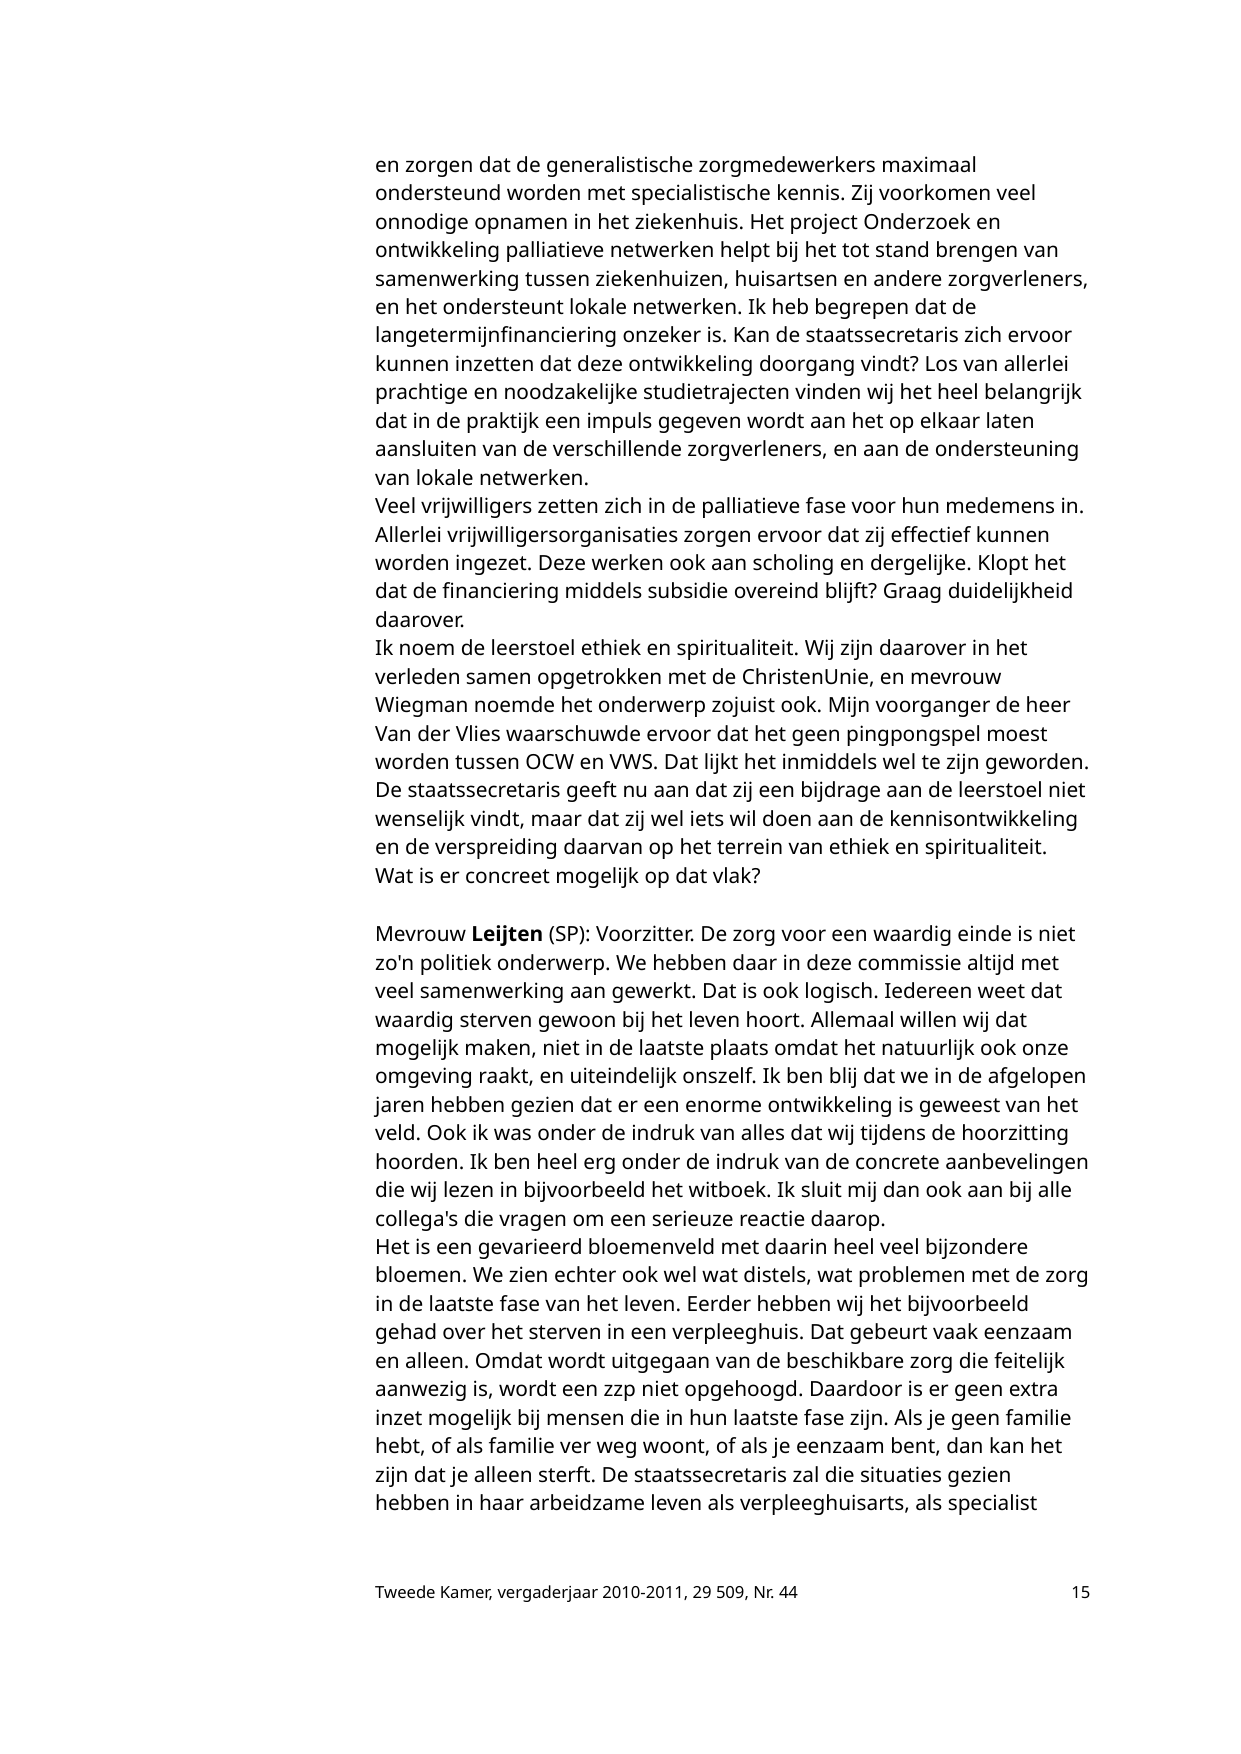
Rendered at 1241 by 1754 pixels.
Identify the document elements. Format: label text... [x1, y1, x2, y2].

text Veel vrijwilligers zetten zich in de palliatieve fase voor hun medemens in. Allerlei vrijwilligersorganisaties zorgen ervoor dat zij effectief kunnen worden ingezet. Deze werken ook aan scholing en dergelijke. Klopt het dat de financiering middels subsidie overeind blijft? Graag duidelijkheid daarover. [375, 491, 1090, 633]
text Ik noem de leerstoel ethiek en spiritualiteit. Wij zijn daarover in het verleden samen opgetrokken met de ChristenUnie, en mevrouw Wiegman noemde het onderwerp zojuist ook. Mijn voorganger de heer Van der Vlies waarschuwde ervoor dat het geen pingpongspel moest worden tussen OCW en VWS. Dat lijkt het inmiddels wel te zijn geworden. De staatssecretaris geeft nu aan dat zij een bijdrage aan de leerstoel niet wenselijk vindt, maar dat zij wel iets wil doen aan de kennisontwikkeling en de verspreiding daarvan op het terrein van ethiek en spiritualiteit. Wat is er concreet mogelijk op dat vlak? [375, 633, 1090, 889]
text en zorgen dat de generalistische zorgmedewerkers maximaal ondersteund worden met specialistische kennis. Zij voorkomen veel onnodige opnamen in het ziekenhuis. Het project Onderzoek en ontwikkeling palliatieve netwerken helpt bij het tot stand brengen van samenwerking tussen ziekenhuizen, huisartsen en andere zorgverleners, en het ondersteunt lokale netwerken. Ik heb begrepen dat de langetermijnfinanciering onzeker is. Kan de staatssecretaris zich ervoor kunnen inzetten dat deze ontwikkeling doorgang vindt? Los van allerlei prachtige en noodzakelijke studietrajecten vinden wij het heel belangrijk dat in de praktijk een impuls gegeven wordt aan het op elkaar laten aansluiten van de verschillende zorgverleners, en aan de ondersteuning van lokale netwerken. [375, 150, 1090, 491]
text Mevrouw Leijten (SP): Voorzitter. De zorg voor een waardig einde is niet zo'n politiek onderwerp. We hebben daar in deze commissie altijd met veel samenwerking aan gewerkt. Dat is ook logisch. Iedereen weet dat waardig sterven gewoon bij het leven hoort. Allemaal willen wij dat mogelijk maken, niet in de laatste plaats omdat het natuurlijk ook onze omgeving raakt, en uiteindelijk onszelf. Ik ben blij dat we in de afgelopen jaren hebben gezien dat er een enorme ontwikkeling is geweest van het veld. Ook ik was onder de indruk van alles dat wij tijdens de hoorzitting hoorden. Ik ben heel erg onder de indruk van de concrete aanbevelingen die wij lezen in bijvoorbeeld het witboek. Ik sluit mij dan ook aan bij alle collega's die vragen om een serieuze reactie daarop. [375, 919, 1090, 1232]
text Het is een gevarieerd bloemenveld met daarin heel veel bijzondere bloemen. We zien echter ook wel wat distels, wat problemen met de zorg in de laatste fase van het leven. Eerder hebben wij het bijvoorbeeld gehad over het sterven in een verpleeghuis. Dat gebeurt vaak eenzaam en alleen. Omdat wordt uitgegaan van de beschikbare zorg die feitelijk aanwezig is, wordt een zzp niet opgehoogd. Daardoor is er geen extra inzet mogelijk bij mensen die in hun laatste fase zijn. Als je geen familie hebt, of als familie ver weg woont, of als je eenzaam bent, dan kan het zijn dat je alleen sterft. De staatssecretaris zal die situaties gezien hebben in haar arbeidzame leven als verpleeghuisarts, als specialist [375, 1232, 1090, 1517]
